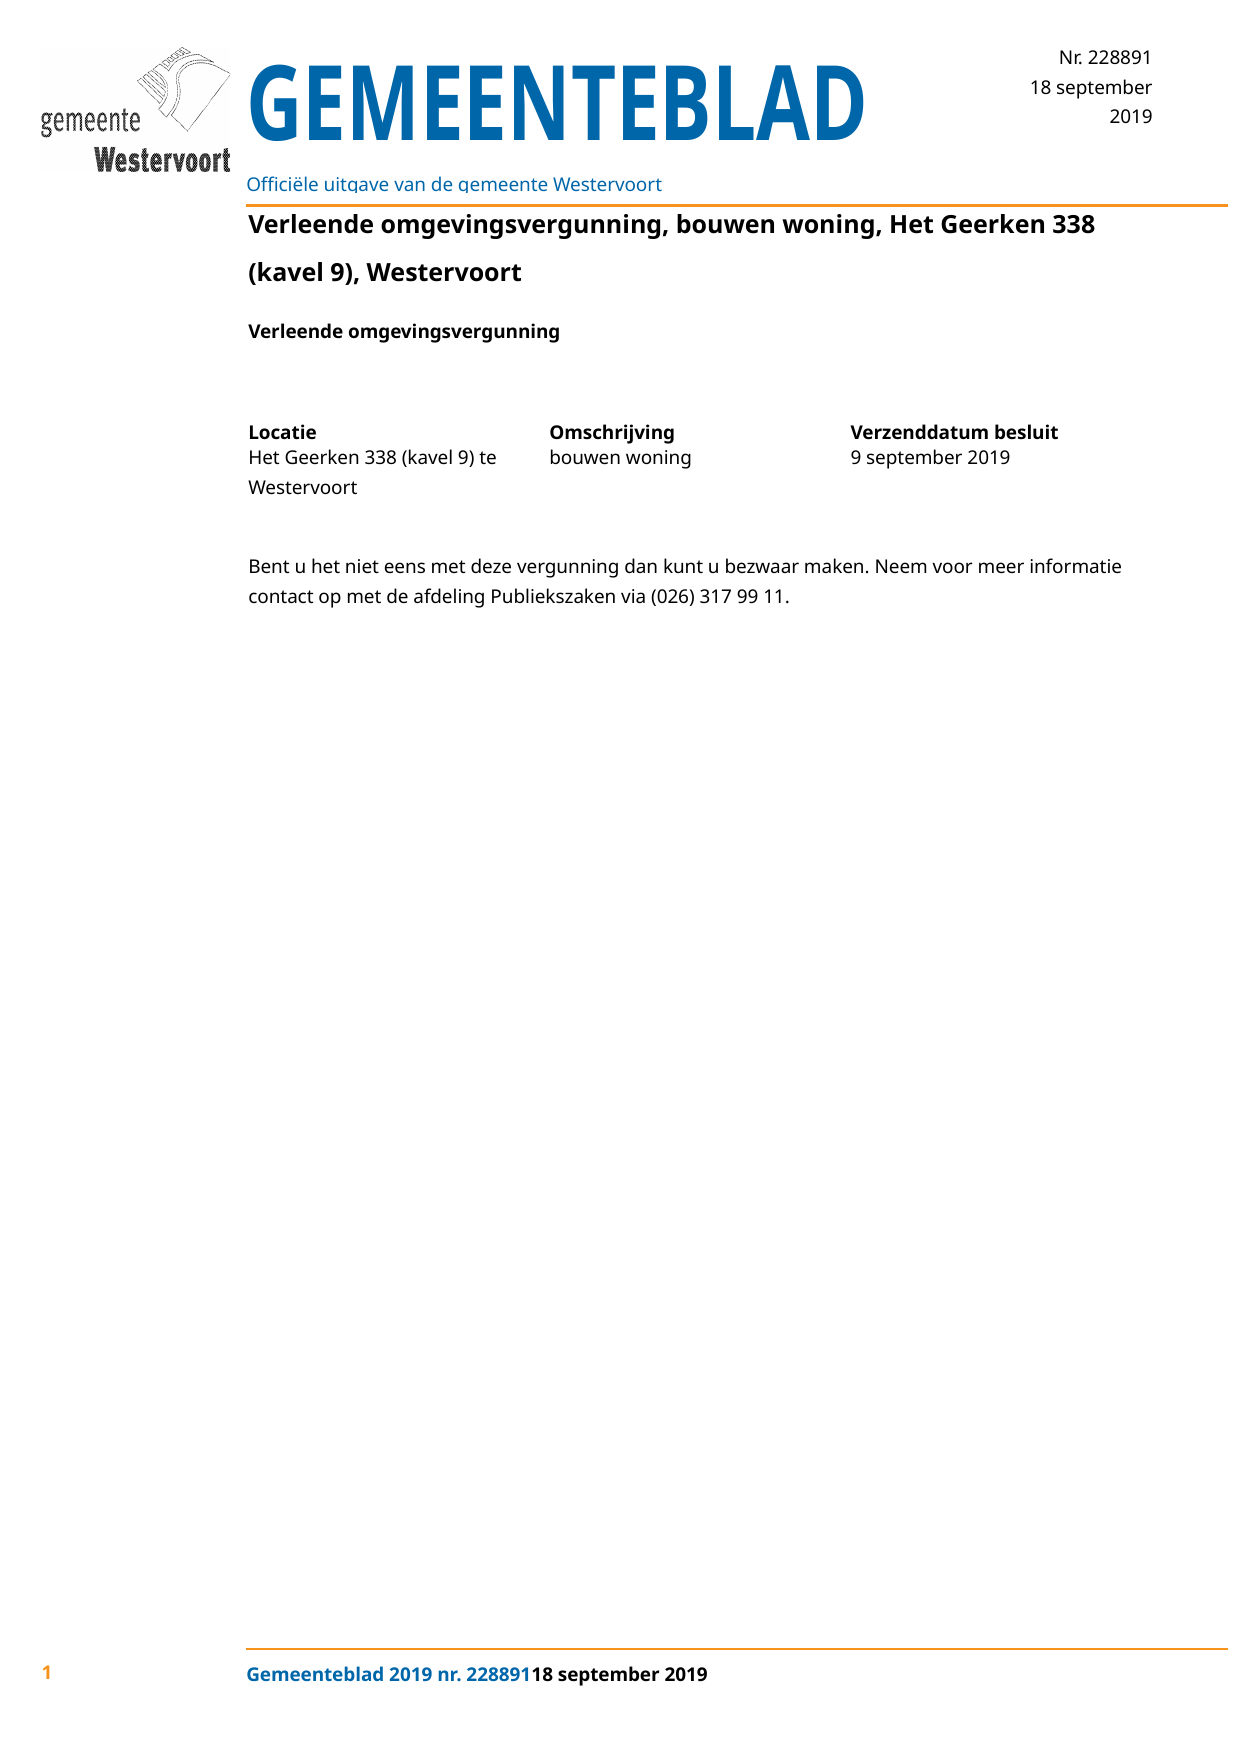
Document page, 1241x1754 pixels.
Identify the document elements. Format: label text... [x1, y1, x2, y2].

table_header Verzenddatum besluit [850, 419, 1152, 444]
table_cell bouwen woning [549, 445, 850, 500]
text Verleende omgevingsvergunning, bouwen woning, Het Geerken 338 (kavel 9), Westervoort [248, 207, 1152, 288]
table_cell 9 september 2019 [850, 445, 1152, 500]
text Verleende omgevingsvergunning [248, 318, 1152, 344]
table_header Locatie [248, 419, 549, 444]
text Bent u het niet eens met deze vergunning dan kunt u bezwaar maken. Neem voor meer informatie contact op met de afdeling Publiekszaken via (026) 317 99 11. [248, 553, 1152, 609]
table_header Omschrijving [549, 419, 850, 444]
picture [41, 47, 231, 172]
table_cell Het Geerken 338 (kavel 9) te Westervoort [248, 445, 549, 500]
